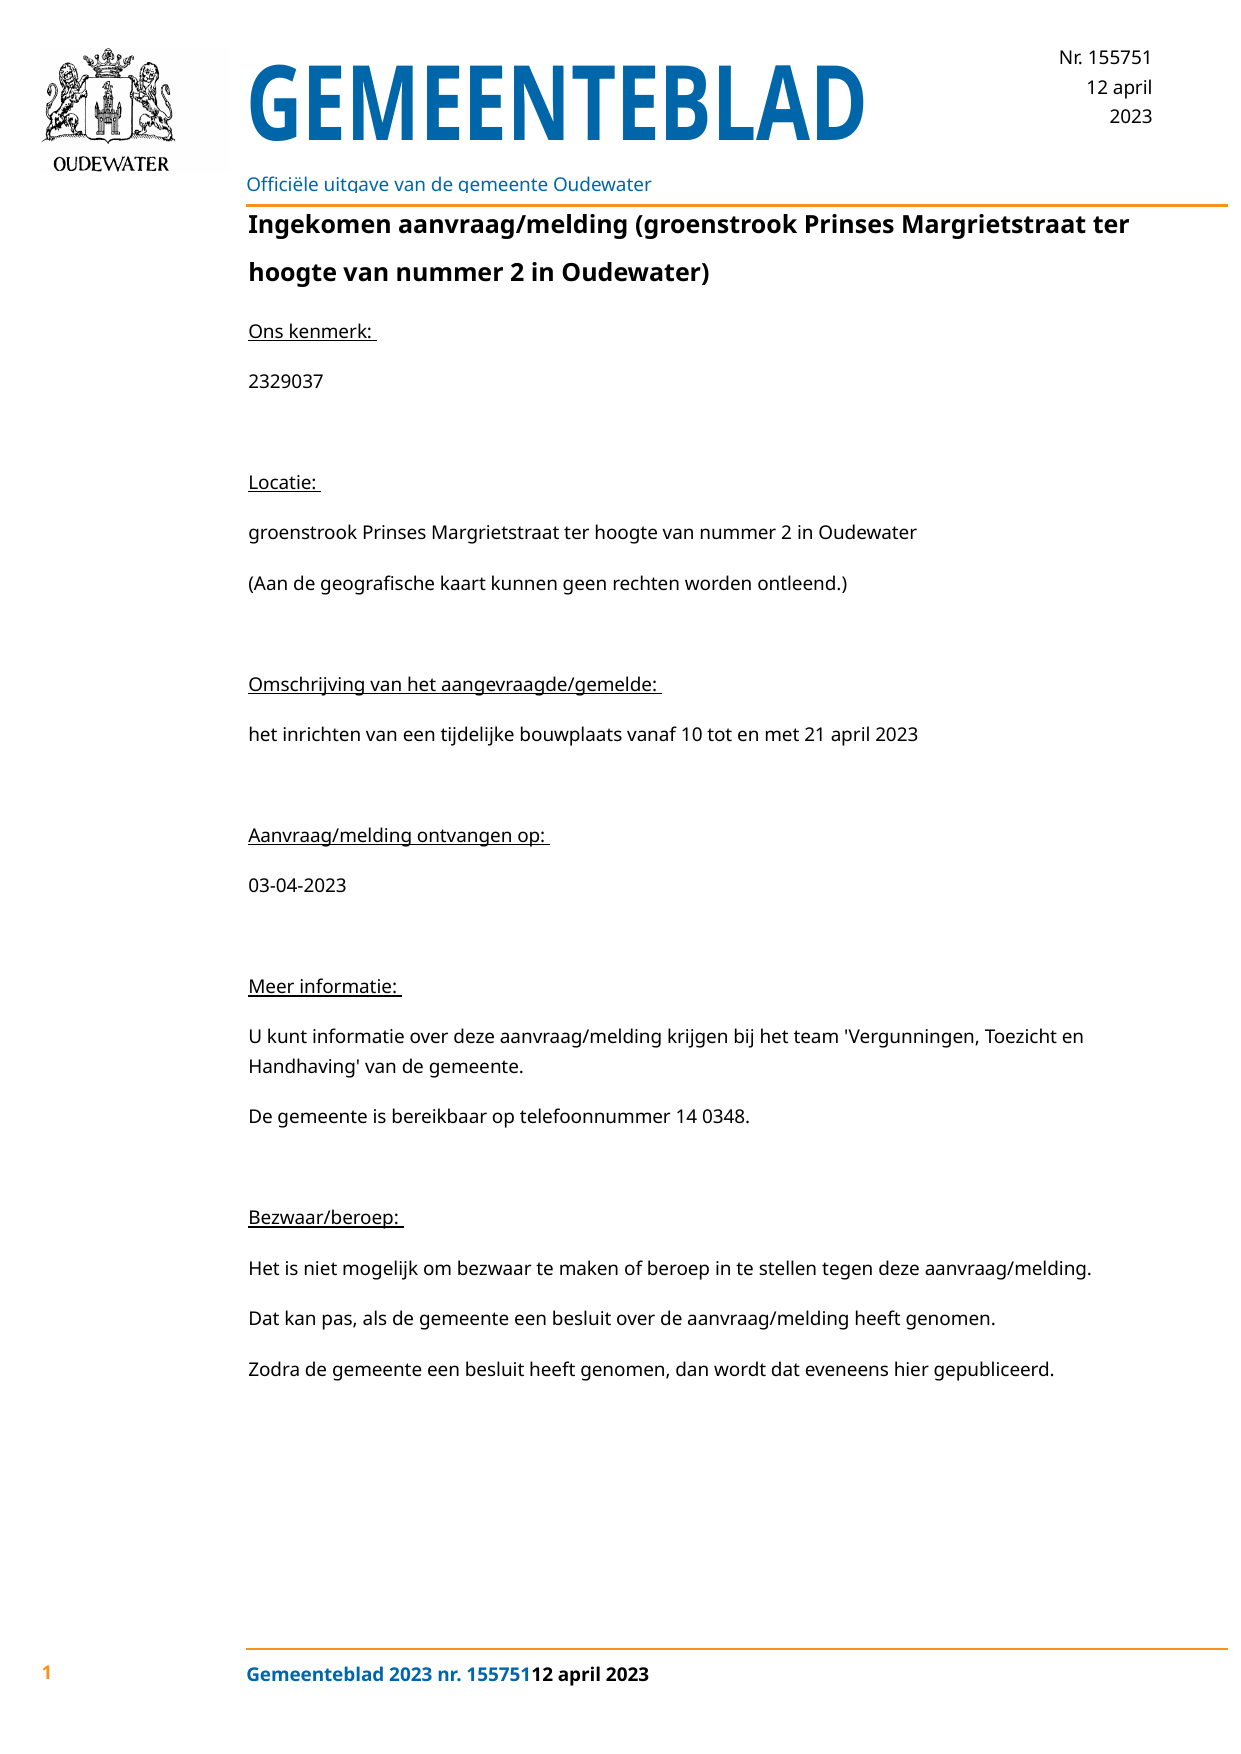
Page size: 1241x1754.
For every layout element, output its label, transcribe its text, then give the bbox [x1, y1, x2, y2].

text Bezwaar/beroep: [248, 1204, 1152, 1230]
text Ingekomen aanvraag/melding (groenstrook Prinses Margrietstraat ter hoogte van nummer 2 in Oudewater) [248, 207, 1152, 288]
text Meer informatie: [248, 973, 1152, 999]
text groenstrook Prinses Margrietstraat ter hoogte van nummer 2 in Oudewater [248, 519, 1152, 545]
text Omschrijving van het aangevraagde/gemelde: [248, 671, 1152, 697]
text Zodra de gemeente een besluit heeft genomen, dan wordt dat eveneens hier gepubliceerd. [248, 1356, 1152, 1382]
text Het is niet mogelijk om bezwaar te maken of beroep in te stellen tegen deze aanvraag/melding. [248, 1255, 1152, 1281]
text 2329037 [248, 368, 1152, 394]
text U kunt informatie over deze aanvraag/melding krijgen bij het team 'Vergunningen, Toezicht en Handhaving' van de gemeente. [248, 1024, 1152, 1079]
text (Aan de geografische kaart kunnen geen rechten worden ontleend.) [248, 570, 1152, 596]
text Aanvraag/melding ontvangen op: [248, 822, 1152, 848]
text Locatie: [248, 469, 1152, 495]
text De gemeente is bereikbaar op telefoonnummer 14 0348. [248, 1104, 1152, 1129]
text 03-04-2023 [248, 872, 1152, 898]
text Ons kenmerk: [248, 318, 1152, 344]
picture [41, 47, 231, 172]
text Dat kan pas, als de gemeente een besluit over de aanvraag/melding heeft genomen. [248, 1305, 1152, 1331]
text het inrichten van een tijdelijke bouwplaats vanaf 10 tot en met 21 april 2023 [248, 721, 1152, 747]
